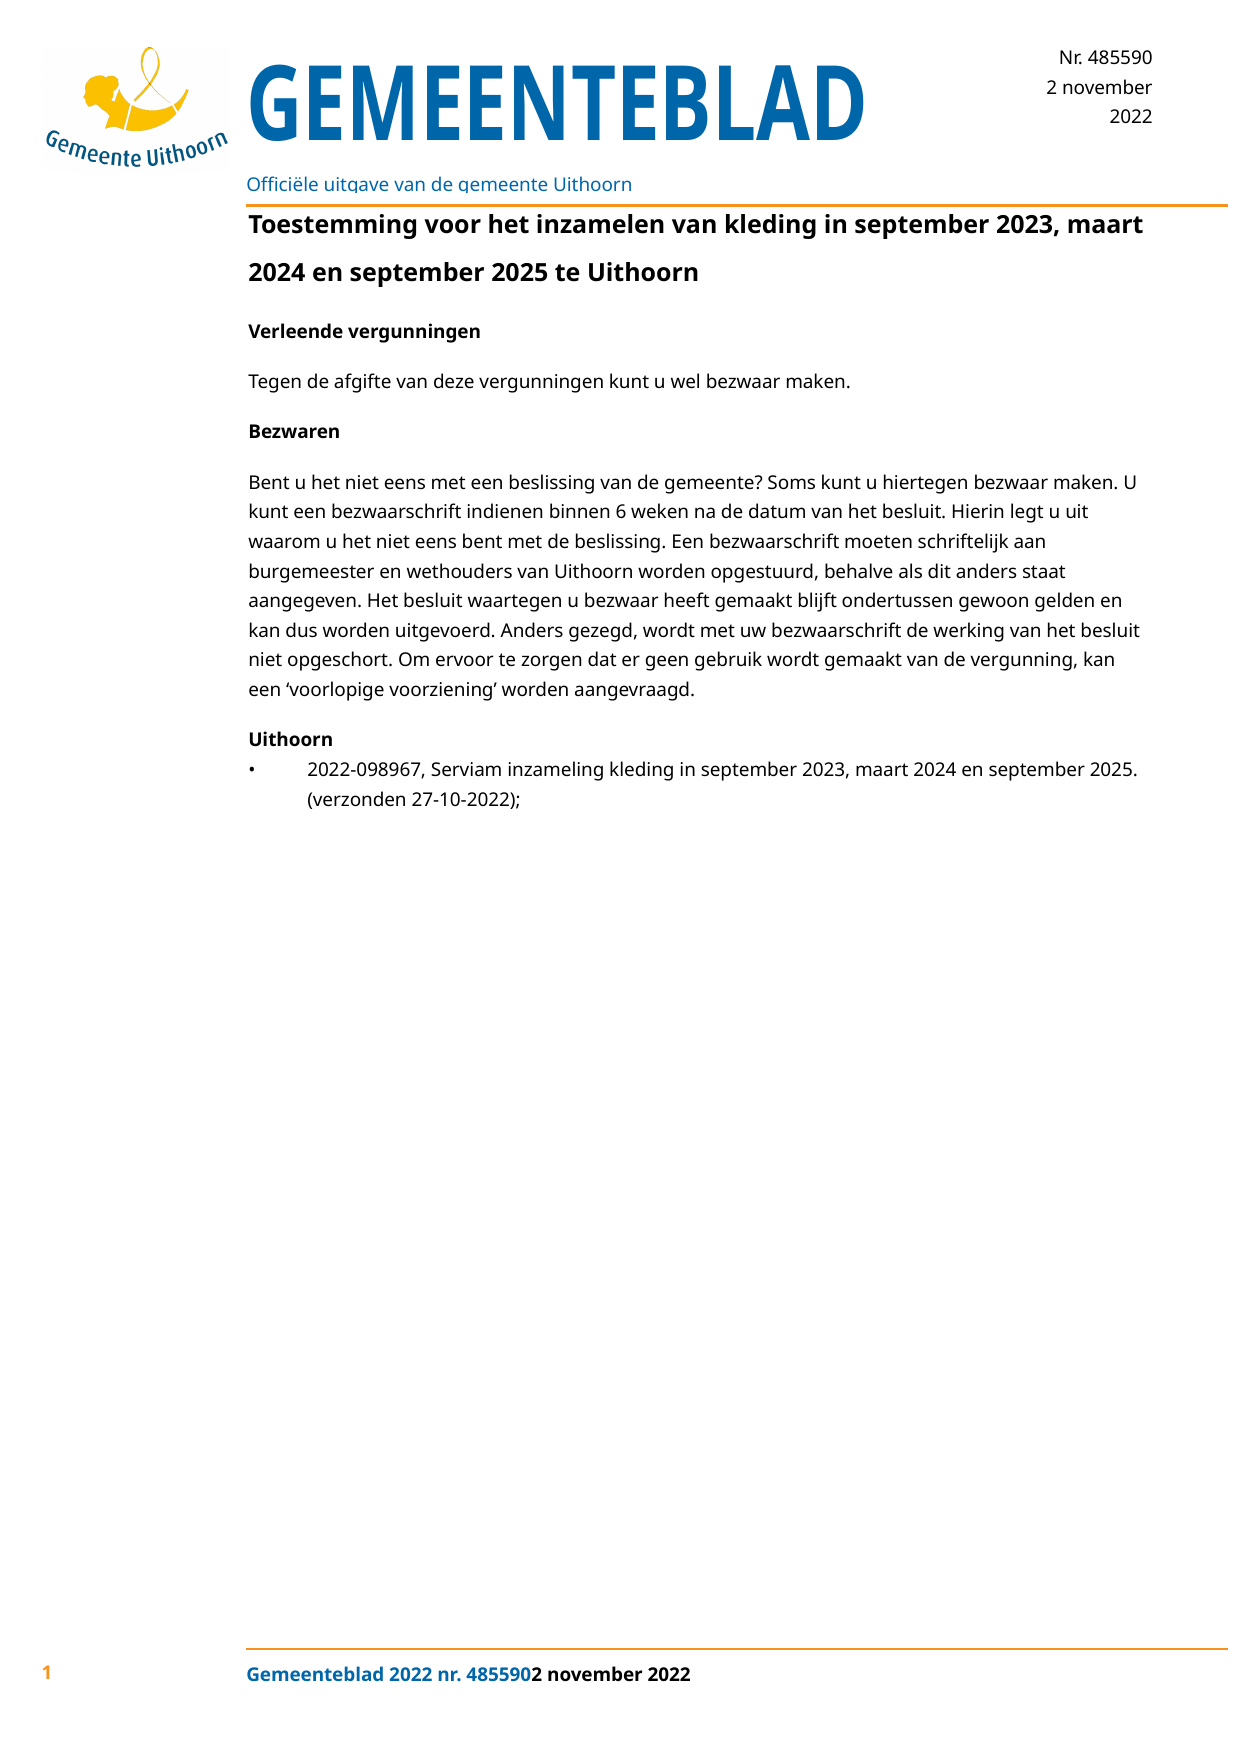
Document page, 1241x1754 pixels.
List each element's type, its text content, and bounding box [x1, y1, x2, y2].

list 2022-098967, Serviam inzameling kleding in september 2023, maart 2024 en september 2025. (verzonden 27-10-2022); [248, 756, 1152, 812]
picture [41, 47, 231, 172]
text Tegen de afgifte van deze vergunningen kunt u wel bezwaar maken. [248, 368, 1152, 394]
text Uithoorn [248, 727, 1152, 752]
text Verleende vergunningen [248, 318, 1152, 344]
text Bezwaren [248, 419, 1152, 444]
text Bent u het niet eens met een beslissing van de gemeente? Soms kunt u hiertegen bezwaar maken. U kunt een bezwaarschrift indienen binnen 6 weken na de datum van het besluit. Hierin legt u uit waarom u het niet eens bent met de beslissing. Een bezwaarschrift moeten schriftelijk aan burgemeester en wethouders van Uithoorn worden opgestuurd, behalve als dit anders staat aangegeven. Het besluit waartegen u bezwaar heeft gemaakt blijft ondertussen gewoon gelden en kan dus worden uitgevoerd. Anders gezegd, wordt met uw bezwaarschrift de werking van het besluit niet opgeschort. Om ervoor te zorgen dat er geen gebruik wordt gemaakt van de vergunning, kan een ‘voorlopige voorziening’ worden aangevraagd. [248, 469, 1152, 702]
text Toestemming voor het inzamelen van kleding in september 2023, maart 2024 en september 2025 te Uithoorn [248, 207, 1152, 288]
